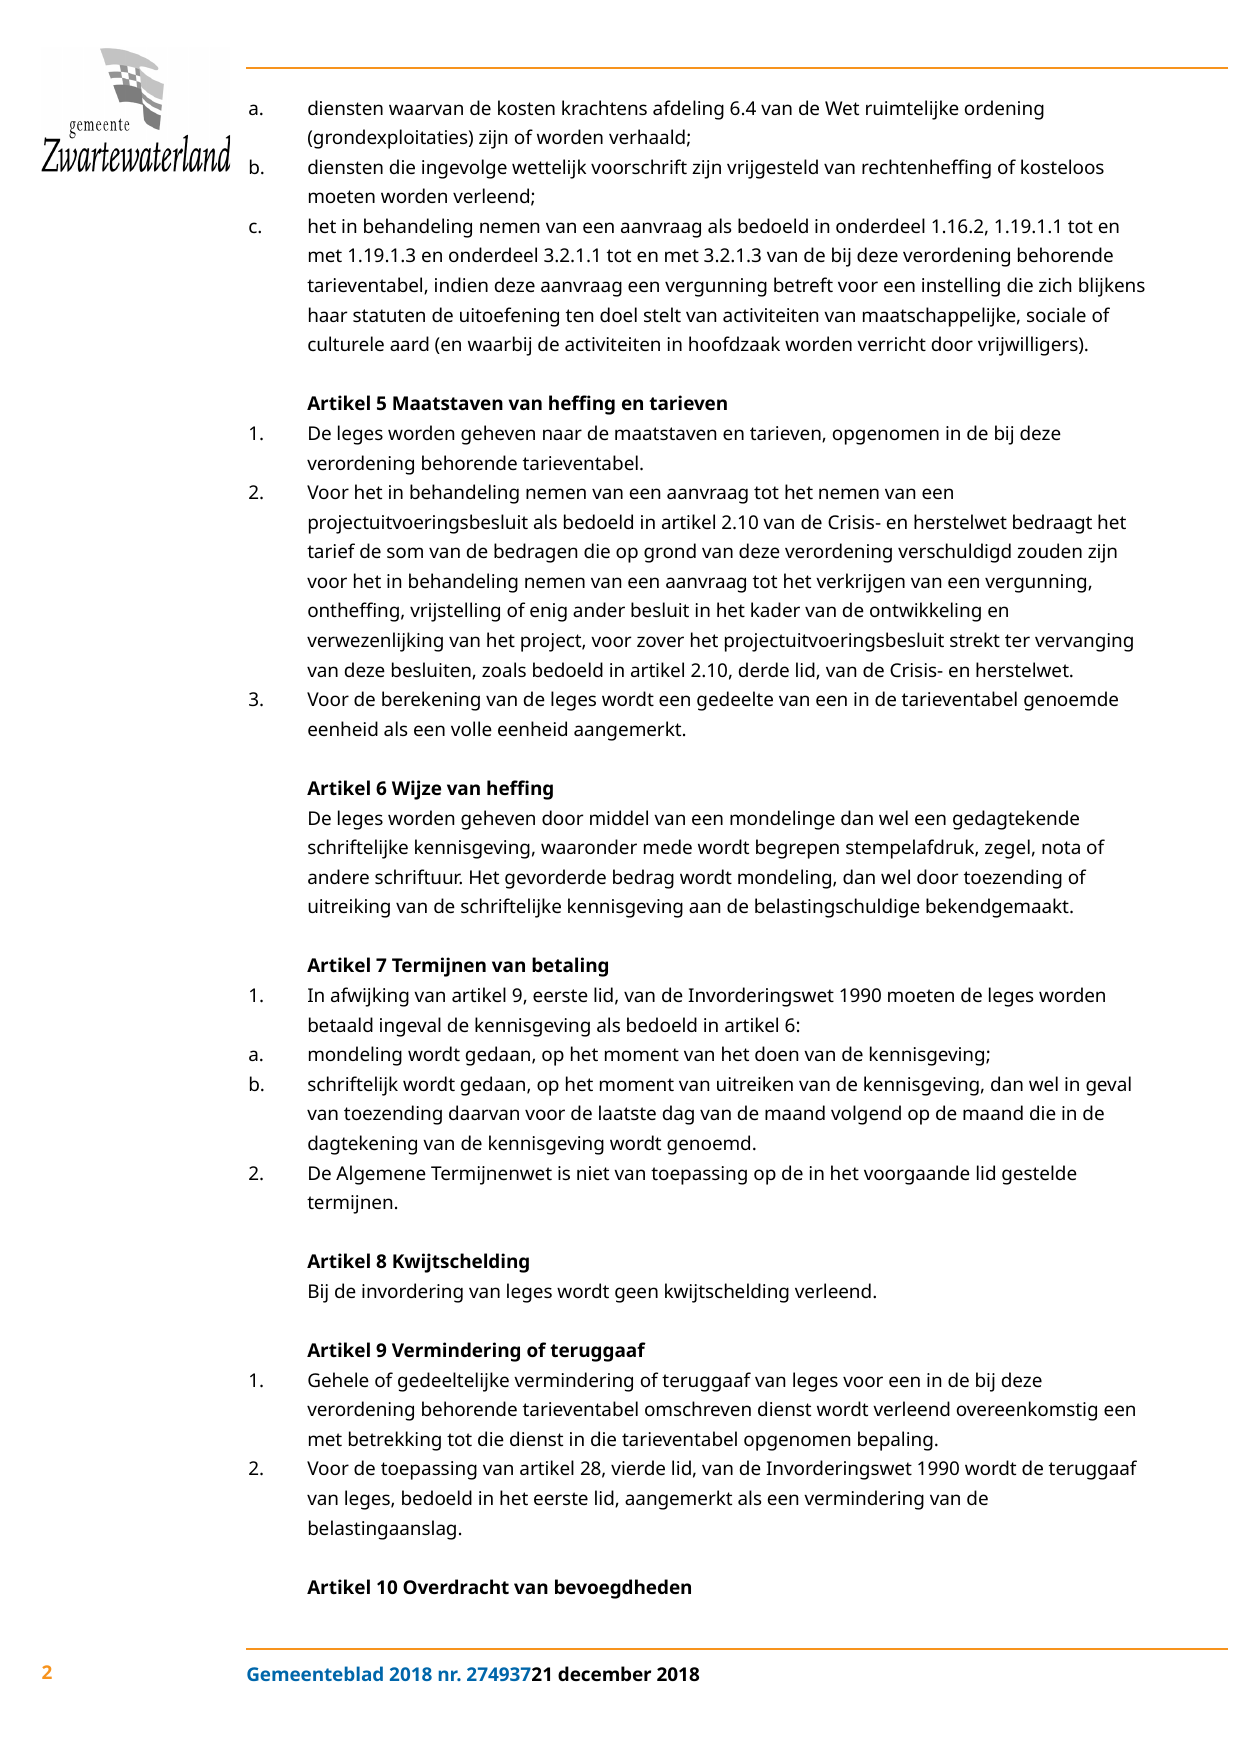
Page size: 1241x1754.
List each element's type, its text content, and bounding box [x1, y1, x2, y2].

list Bij de invordering van leges wordt geen kwijtschelding verleend. [248, 1278, 1152, 1304]
list Voor de berekening van de leges wordt een gedeelte van een in de tarieventabel genoemde eenheid als een volle eenheid aangemerkt. [248, 686, 1152, 742]
list mondeling wordt gedaan, op het moment van het doen van de kennisgeving; [248, 1041, 1152, 1067]
list Artikel 8 Kwijtschelding [248, 1248, 1152, 1274]
list Voor het in behandeling nemen van een aanvraag tot het nemen van een projectuitvoeringsbesluit als bedoeld in artikel 2.10 van de Crisis- en herstelwet bedraagt het tarief de som van de bedragen die op grond van deze verordening verschuldigd zouden zijn voor het in behandeling nemen van een aanvraag tot het verkrijgen van een vergunning, ontheffing, vrijstelling of enig ander besluit in het kader van de ontwikkeling en verwezenlijking van het project, voor zover het projectuitvoeringsbesluit strekt ter vervanging van deze besluiten, zoals bedoeld in artikel 2.10, derde lid, van de Crisis- en herstelwet. [248, 479, 1152, 683]
list Artikel 5 Maatstaven van heffing en tarieven [248, 391, 1152, 416]
list Artikel 7 Termijnen van betaling [248, 953, 1152, 978]
list Artikel 6 Wijze van heffing [248, 775, 1152, 801]
list Artikel 10 Overdracht van bevoegdheden [248, 1574, 1152, 1600]
list diensten die ingevolge wettelijk voorschrift zijn vrijgesteld van rechtenheffing of kosteloos moeten worden verleend; [248, 154, 1152, 209]
picture [41, 47, 231, 172]
list Gehele of gedeeltelijke vermindering of teruggaaf van leges voor een in de bij deze verordening behorende tarieventabel omschreven dienst wordt verleend overeenkomstig een met betrekking tot die dienst in die tarieventabel opgenomen bepaling. [248, 1367, 1152, 1452]
list De leges worden geheven naar de maatstaven en tarieven, opgenomen in de bij deze verordening behorende tarieventabel. [248, 420, 1152, 476]
list Voor de toepassing van artikel 28, vierde lid, van de Invorderingswet 1990 wordt de teruggaaf van leges, bedoeld in het eerste lid, aangemerkt als een vermindering van de belastingaanslag. [248, 1456, 1152, 1541]
list Artikel 9 Vermindering of teruggaaf [248, 1337, 1152, 1363]
list het in behandeling nemen van een aanvraag als bedoeld in onderdeel 1.16.2, 1.19.1.1 tot en met 1.19.1.3 en onderdeel 3.2.1.1 tot en met 3.2.1.3 van de bij deze verordening behorende tarieventabel, indien deze aanvraag een vergunning betreft voor een instelling die zich blijkens haar statuten de uitoefening ten doel stelt van activiteiten van maatschappelijke, sociale of culturele aard (en waarbij de activiteiten in hoofdzaak worden verricht door vrijwilligers). [248, 213, 1152, 357]
list De Algemene Termijnenwet is niet van toepassing op de in het voorgaande lid gestelde termijnen. [248, 1160, 1152, 1215]
list De leges worden geheven door middel van een mondelinge dan wel een gedagtekende schriftelijke kennisgeving, waaronder mede wordt begrepen stempelafdruk, zegel, nota of andere schriftuur. Het gevorderde bedrag wordt mondeling, dan wel door toezending of uitreiking van de schriftelijke kennisgeving aan de belastingschuldige bekendgemaakt. [248, 805, 1152, 919]
list diensten waarvan de kosten krachtens afdeling 6.4 van de Wet ruimtelijke ordening (grondexploitaties) zijn of worden verhaald; [248, 95, 1152, 150]
list In afwijking van artikel 9, eerste lid, van de Invorderingswet 1990 moeten de leges worden betaald ingeval de kennisgeving als bedoeld in artikel 6: [248, 982, 1152, 1038]
list schriftelijk wordt gedaan, op het moment van uitreiken van de kennisgeving, dan wel in geval van toezending daarvan voor de laatste dag van de maand volgend op de maand die in de dagtekening van de kennisgeving wordt genoemd. [248, 1071, 1152, 1156]
